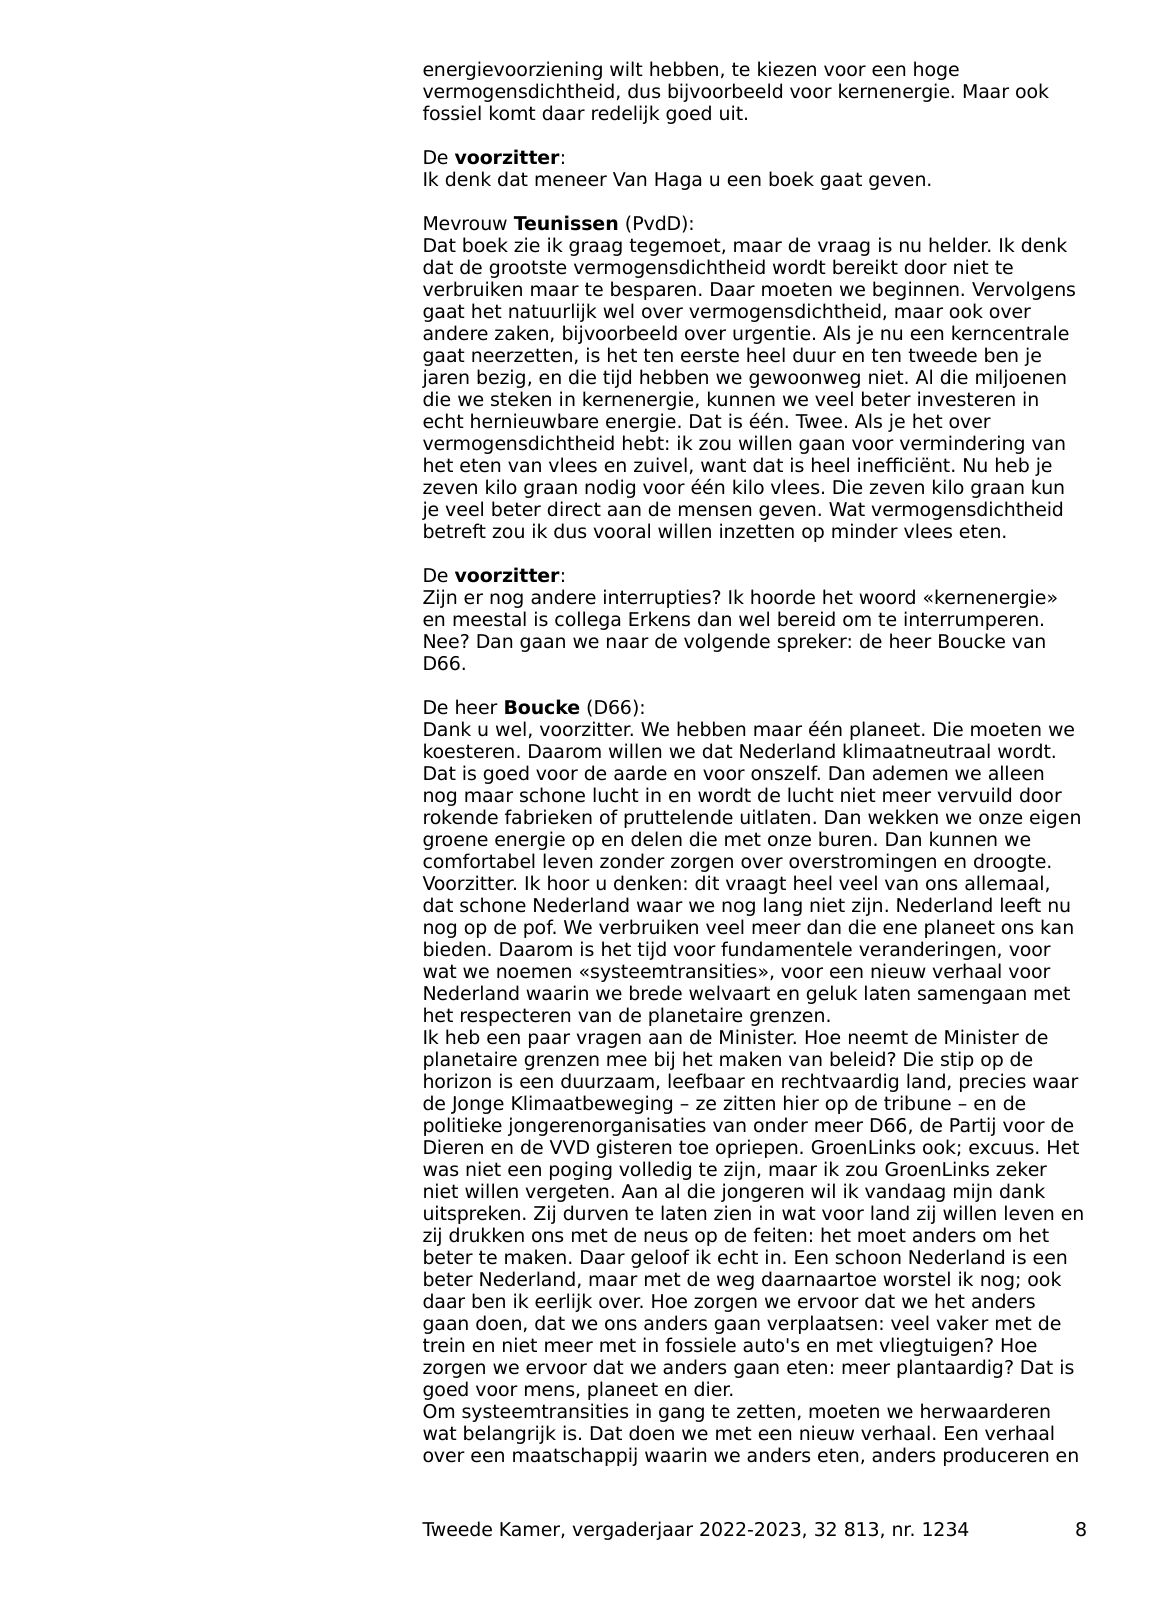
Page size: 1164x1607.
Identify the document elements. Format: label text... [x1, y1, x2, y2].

text energievoorziening wilt hebben, te kiezen voor een hoge vermogensdichtheid, dus bijvoorbeeld voor kernenergie. Maar ook fossiel komt daar redelijk goed uit. [422, 59, 1087, 125]
text Zijn er nog andere interrupties? Ik hoorde het woord «kernenergie» en meestal is collega Erkens dan wel bereid om te interrumperen. Nee? Dan gaan we naar de volgende spreker: de heer Boucke van D66. [422, 587, 1087, 675]
text Mevrouw Teunissen (PvdD): [422, 213, 1087, 235]
text Ik denk dat meneer Van Haga u een boek gaat geven. [422, 169, 1087, 191]
text Dat boek zie ik graag tegemoet, maar de vraag is nu helder. Ik denk dat de grootste vermogensdichtheid wordt bereikt door niet te verbruiken maar te besparen. Daar moeten we beginnen. Vervolgens gaat het natuurlijk wel over vermogensdichtheid, maar ook over andere zaken, bijvoorbeeld over urgentie. Als je nu een kerncentrale gaat neerzetten, is het ten eerste heel duur en ten tweede ben je jaren bezig, en die tijd hebben we gewoonweg niet. Al die miljoenen die we steken in kernenergie, kunnen we veel beter investeren in echt hernieuwbare energie. Dat is één. Twee. Als je het over vermogensdichtheid hebt: ik zou willen gaan voor vermindering van het eten van vlees en zuivel, want dat is heel inefficiënt. Nu heb je zeven kilo graan nodig voor één kilo vlees. Die zeven kilo graan kun je veel beter direct aan de mensen geven. Wat vermogensdichtheid betreft zou ik dus vooral willen inzetten op minder vlees eten. [422, 235, 1087, 543]
text Ik heb een paar vragen aan de Minister. Hoe neemt de Minister de planetaire grenzen mee bij het maken van beleid? Die stip op de horizon is een duurzaam, leefbaar en rechtvaardig land, precies waar de Jonge Klimaatbeweging – ze zitten hier op de tribune – en de politieke jongerenorganisaties van onder meer D66, de Partij voor de Dieren en de VVD gisteren toe opriepen. GroenLinks ook; excuus. Het was niet een poging volledig te zijn, maar ik zou GroenLinks zeker niet willen vergeten. Aan al die jongeren wil ik vandaag mijn dank uitspreken. Zij durven te laten zien in wat voor land zij willen leven en zij drukken ons met de neus op de feiten: het moet anders om het beter te maken. Daar geloof ik echt in. Een schoon Nederland is een beter Nederland, maar met de weg daarnaartoe worstel ik nog; ook daar ben ik eerlijk over. Hoe zorgen we ervoor dat we het anders gaan doen, dat we ons anders gaan verplaatsen: veel vaker met de trein en niet meer met in fossiele auto's en met vliegtuigen? Hoe zorgen we ervoor dat we anders gaan eten: meer plantaardig? Dat is goed voor mens, planeet en dier. [422, 1027, 1087, 1401]
text Dank u wel, voorzitter. We hebben maar één planeet. Die moeten we koesteren. Daarom willen we dat Nederland klimaatneutraal wordt. Dat is goed voor de aarde en voor onszelf. Dan ademen we alleen nog maar schone lucht in en wordt de lucht niet meer vervuild door rokende fabrieken of pruttelende uitlaten. Dan wekken we onze eigen groene energie op en delen die met onze buren. Dan kunnen we comfortabel leven zonder zorgen over overstromingen en droogte. [422, 719, 1087, 873]
text Voorzitter. Ik hoor u denken: dit vraagt heel veel van ons allemaal, dat schone Nederland waar we nog lang niet zijn. Nederland leeft nu nog op de pof. We verbruiken veel meer dan die ene planeet ons kan bieden. Daarom is het tijd voor fundamentele veranderingen, voor wat we noemen «systeemtransities», voor een nieuw verhaal voor Nederland waarin we brede welvaart en geluk laten samengaan met het respecteren van de planetaire grenzen. [422, 873, 1087, 1027]
text De voorzitter: [422, 565, 1087, 587]
text Om systeemtransities in gang te zetten, moeten we herwaarderen wat belangrijk is. Dat doen we met een nieuw verhaal. Een verhaal over een maatschappij waarin we anders eten, anders produceren en [422, 1401, 1087, 1467]
text De heer Boucke (D66): [422, 697, 1087, 719]
text De voorzitter: [422, 147, 1087, 169]
